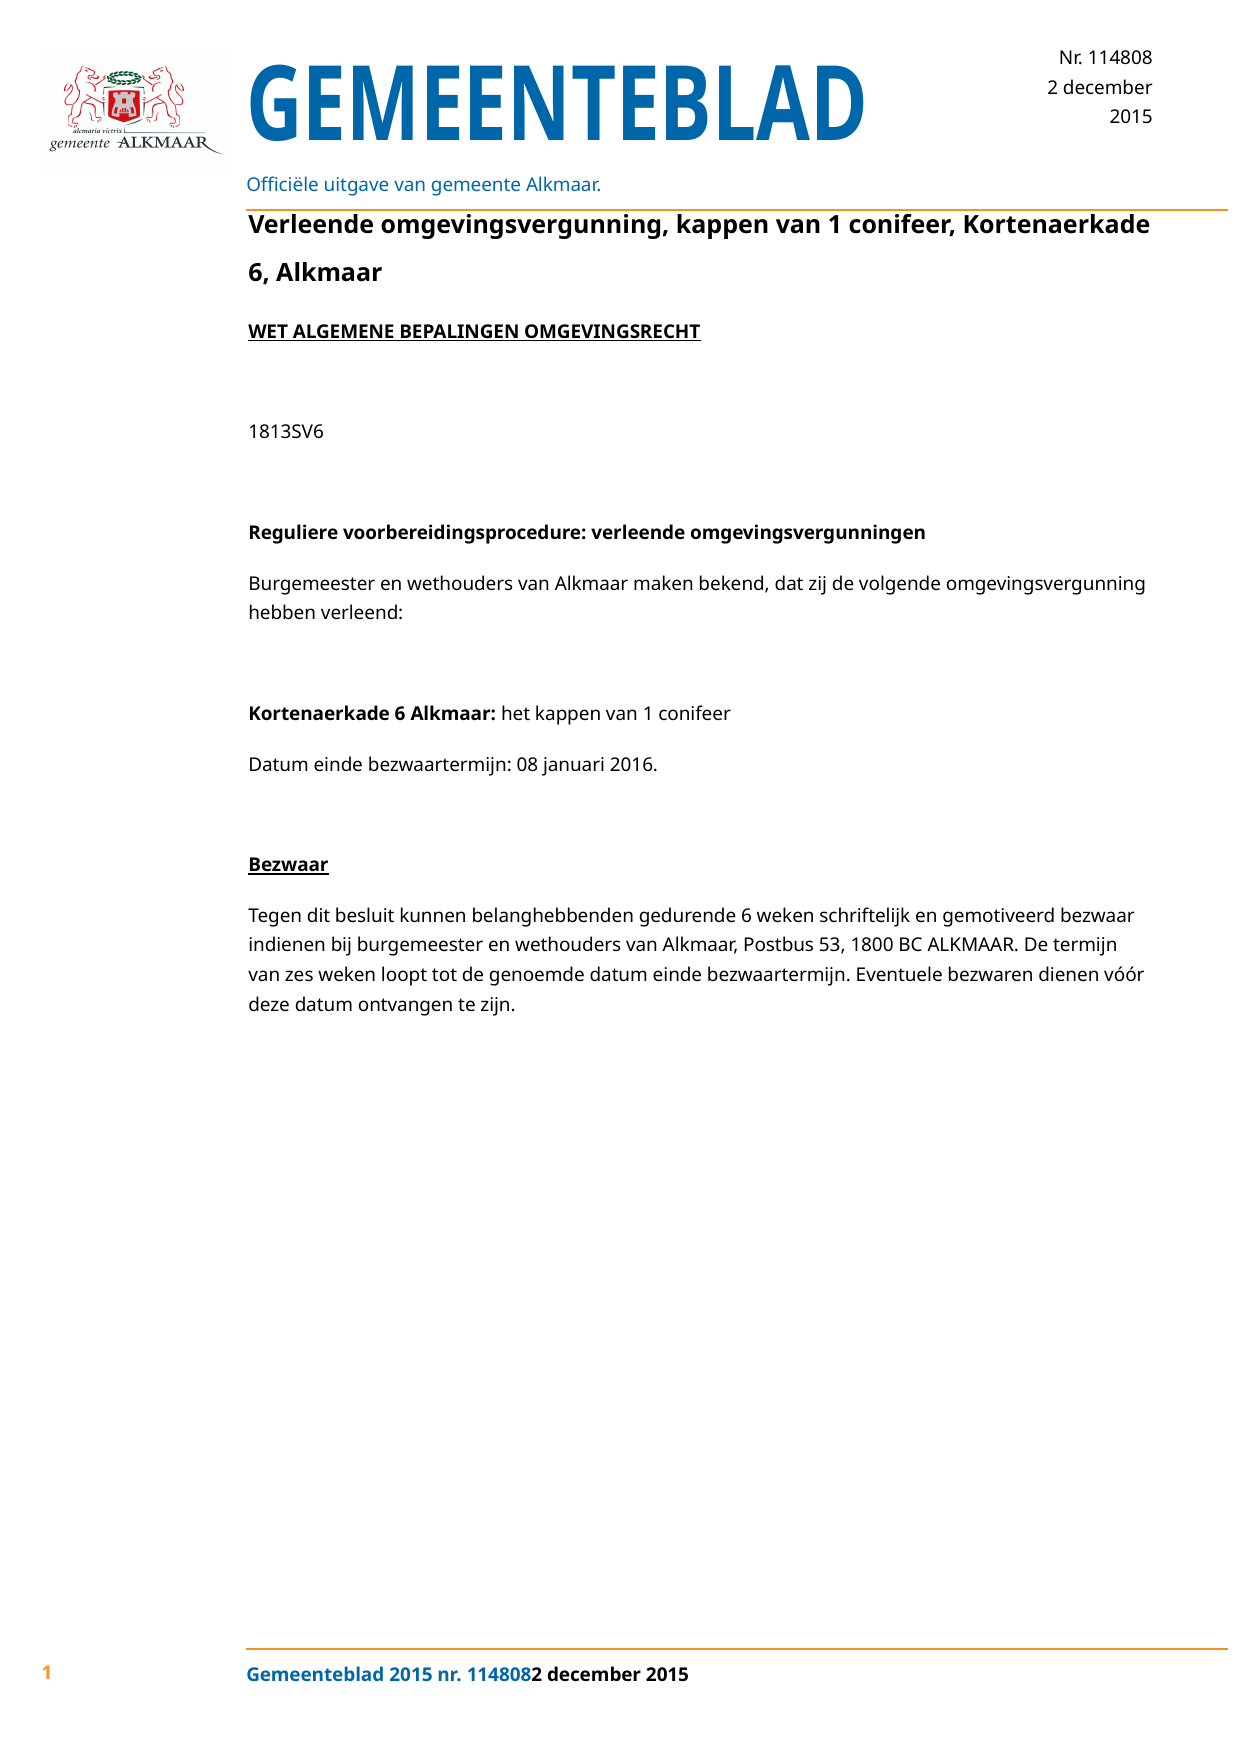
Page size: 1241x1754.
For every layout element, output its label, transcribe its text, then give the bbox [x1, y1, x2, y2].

text Verleende omgevingsvergunning, kappen van 1 conifeer, Kortenaerkade 6, Alkmaar [248, 211, 1152, 288]
text WET ALGEMENE BEPALINGEN OMGEVINGSRECHT [248, 318, 1152, 344]
text Burgemeester en wethouders van Alkmaar maken bekend, dat zij de volgende omgevingsvergunning hebben verleend: [248, 570, 1152, 625]
picture [41, 47, 231, 172]
text 1813SV6 [248, 419, 1152, 444]
text Kortenaerkade 6 Alkmaar: het kappen van 1 conifeer [248, 700, 1152, 726]
text Datum einde bezwaartermijn: 08 januari 2016. [248, 751, 1152, 777]
text Reguliere voorbereidingsprocedure: verleende omgevingsvergunningen [248, 519, 1152, 545]
text Tegen dit besluit kunnen belanghebbenden gedurende 6 weken schriftelijk en gemotiveerd bezwaar indienen bij burgemeester en wethouders van Alkmaar, Postbus 53, 1800 BC ALKMAAR. De termijn van zes weken loopt tot de genoemde datum einde bezwaartermijn. Eventuele bezwaren dienen vóór deze datum ontvangen te zijn. [248, 902, 1152, 1017]
text Bezwaar [248, 852, 1152, 877]
